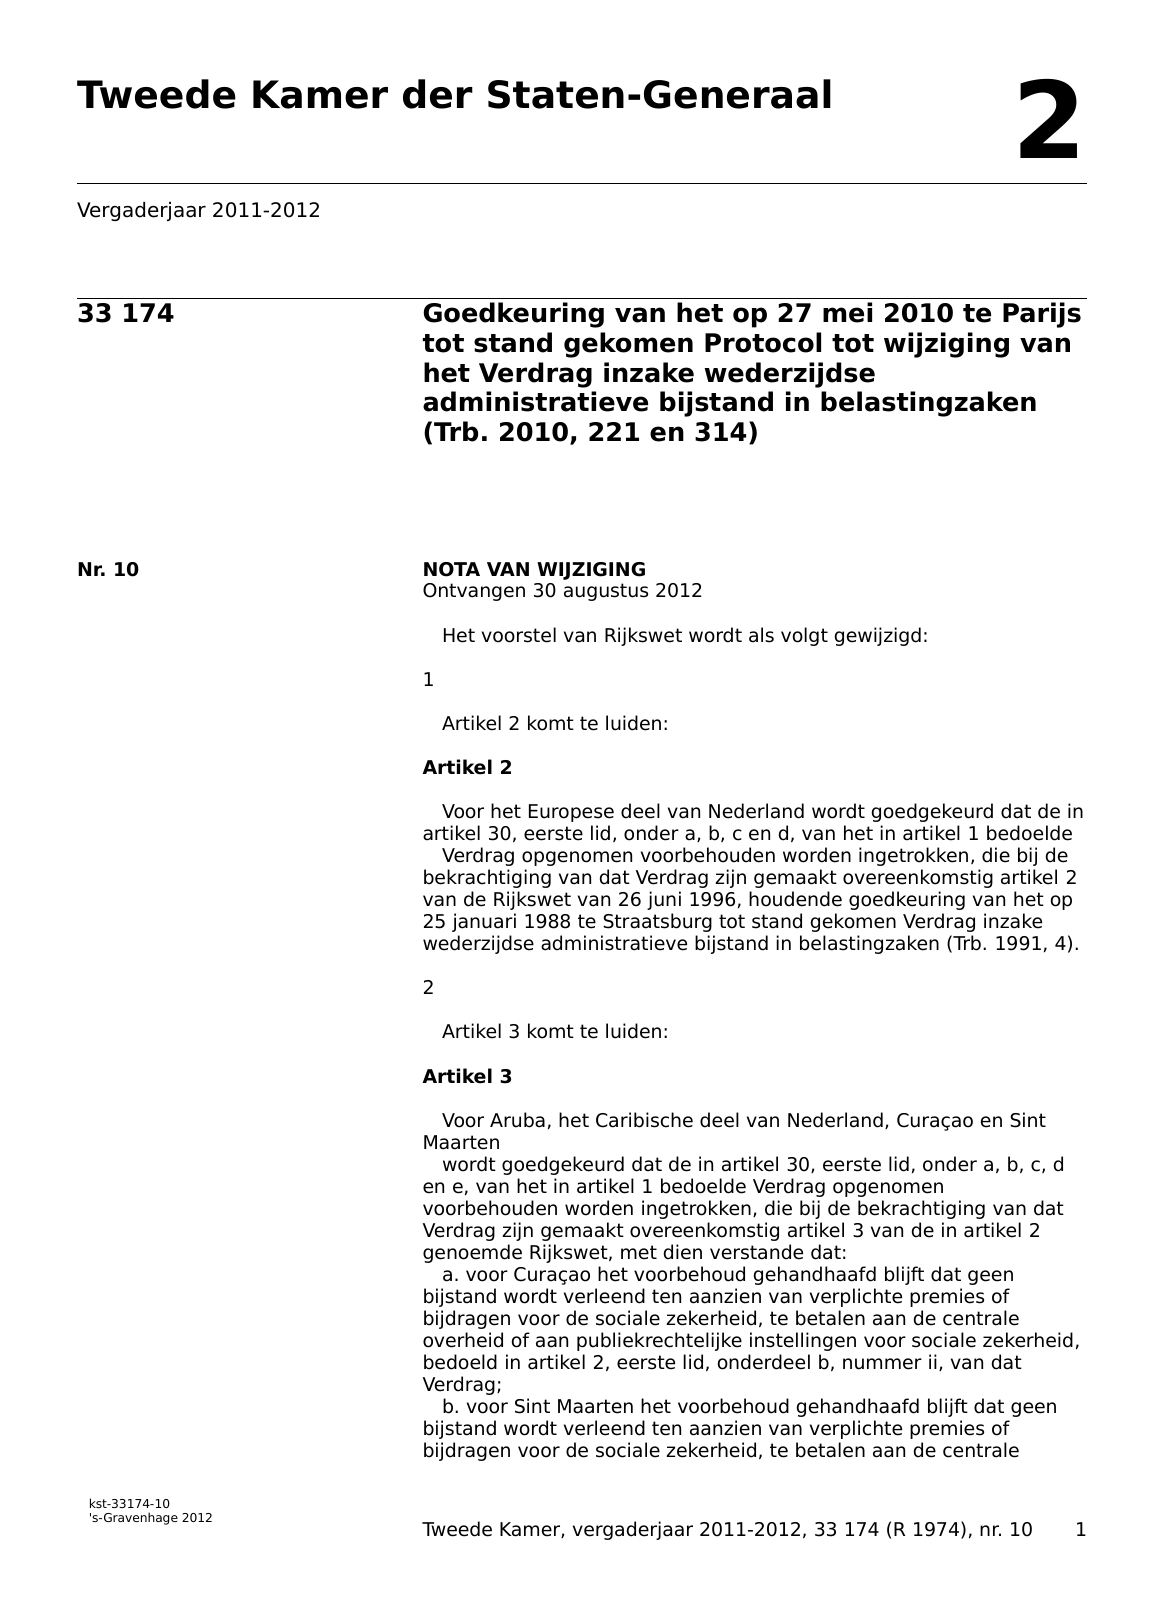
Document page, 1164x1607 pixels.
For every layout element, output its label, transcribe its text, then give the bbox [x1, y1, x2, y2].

text Voor Aruba, het Caribische deel van Nederland, Curaçao en Sint Maarten [422, 1110, 1087, 1154]
text wordt goedgekeurd dat de in artikel 30, eerste lid, onder a, b, c, d en e, van het in artikel 1 bedoelde Verdrag opgenomen voorbehouden worden ingetrokken, die bij de bekrachtiging van dat Verdrag zijn gemaakt overeenkomstig artikel 3 van de in artikel 2 genoemde Rijkswet, met dien verstande dat: [422, 1154, 1087, 1264]
text a. voor Curaçao het voorbehoud gehandhaafd blijft dat geen bijstand wordt verleend ten aanzien van verplichte premies of bijdragen voor de sociale zekerheid, te betalen aan de centrale overheid of aan publiekrechtelijke instellingen voor sociale zekerheid, bedoeld in artikel 2, eerste lid, onderdeel b, nummer ii, van dat Verdrag; [422, 1264, 1087, 1396]
subtitle 33 174 Goedkeuring van het op 27 mei 2010 te Parijs tot stand gekomen Protocol tot wijziging van het Verdrag inzake wederzijdse administratieve bijstand in belastingzaken (Trb. 2010, 221 en 314) [77, 299, 1087, 447]
text Artikel 2 komt te luiden: [422, 713, 1087, 735]
text kst-33174-10 [88, 1497, 323, 1511]
table_cell Vergaderjaar 2011-2012 [77, 184, 1087, 298]
text Het voorstel van Rijkswet wordt als volgt gewijzigd: [422, 624, 1087, 647]
text Artikel 3 komt te luiden: [422, 1021, 1087, 1043]
text b. voor Sint Maarten het voorbehoud gehandhaafd blijft dat geen bijstand wordt verleend ten aanzien van verplichte premies of bijdragen voor de sociale zekerheid, te betalen aan de centrale [422, 1396, 1087, 1461]
text Voor het Europese deel van Nederland wordt goedgekeurd dat de in artikel 30, eerste lid, onder a, b, c en d, van het in artikel 1 bedoelde [422, 801, 1087, 845]
text 's-Gravenhage 2012 [88, 1511, 323, 1525]
subtitle Nr. 10 NOTA VAN WIJZIGING [77, 558, 1087, 580]
table_header Tweede Kamer der Staten-Generaal [77, 59, 886, 183]
subtitle Artikel 2 [422, 757, 1087, 779]
subtitle Artikel 3 [422, 1066, 1087, 1088]
subtitle 2 [422, 977, 1087, 999]
subtitle 1 [422, 669, 1087, 691]
text Verdrag opgenomen voorbehouden worden ingetrokken, die bij de bekrachtiging van dat Verdrag zijn gemaakt overeenkomstig artikel 2 van de Rijkswet van 26 juni 1996, houdende goedkeuring van het op 25 januari 1988 te Straatsburg tot stand gekomen Verdrag inzake wederzijdse administratieve bijstand in belastingzaken (Trb. 1991, 4). [422, 845, 1087, 955]
text Ontvangen 30 augustus 2012 [422, 580, 1087, 602]
table_header 2 [886, 59, 1087, 183]
